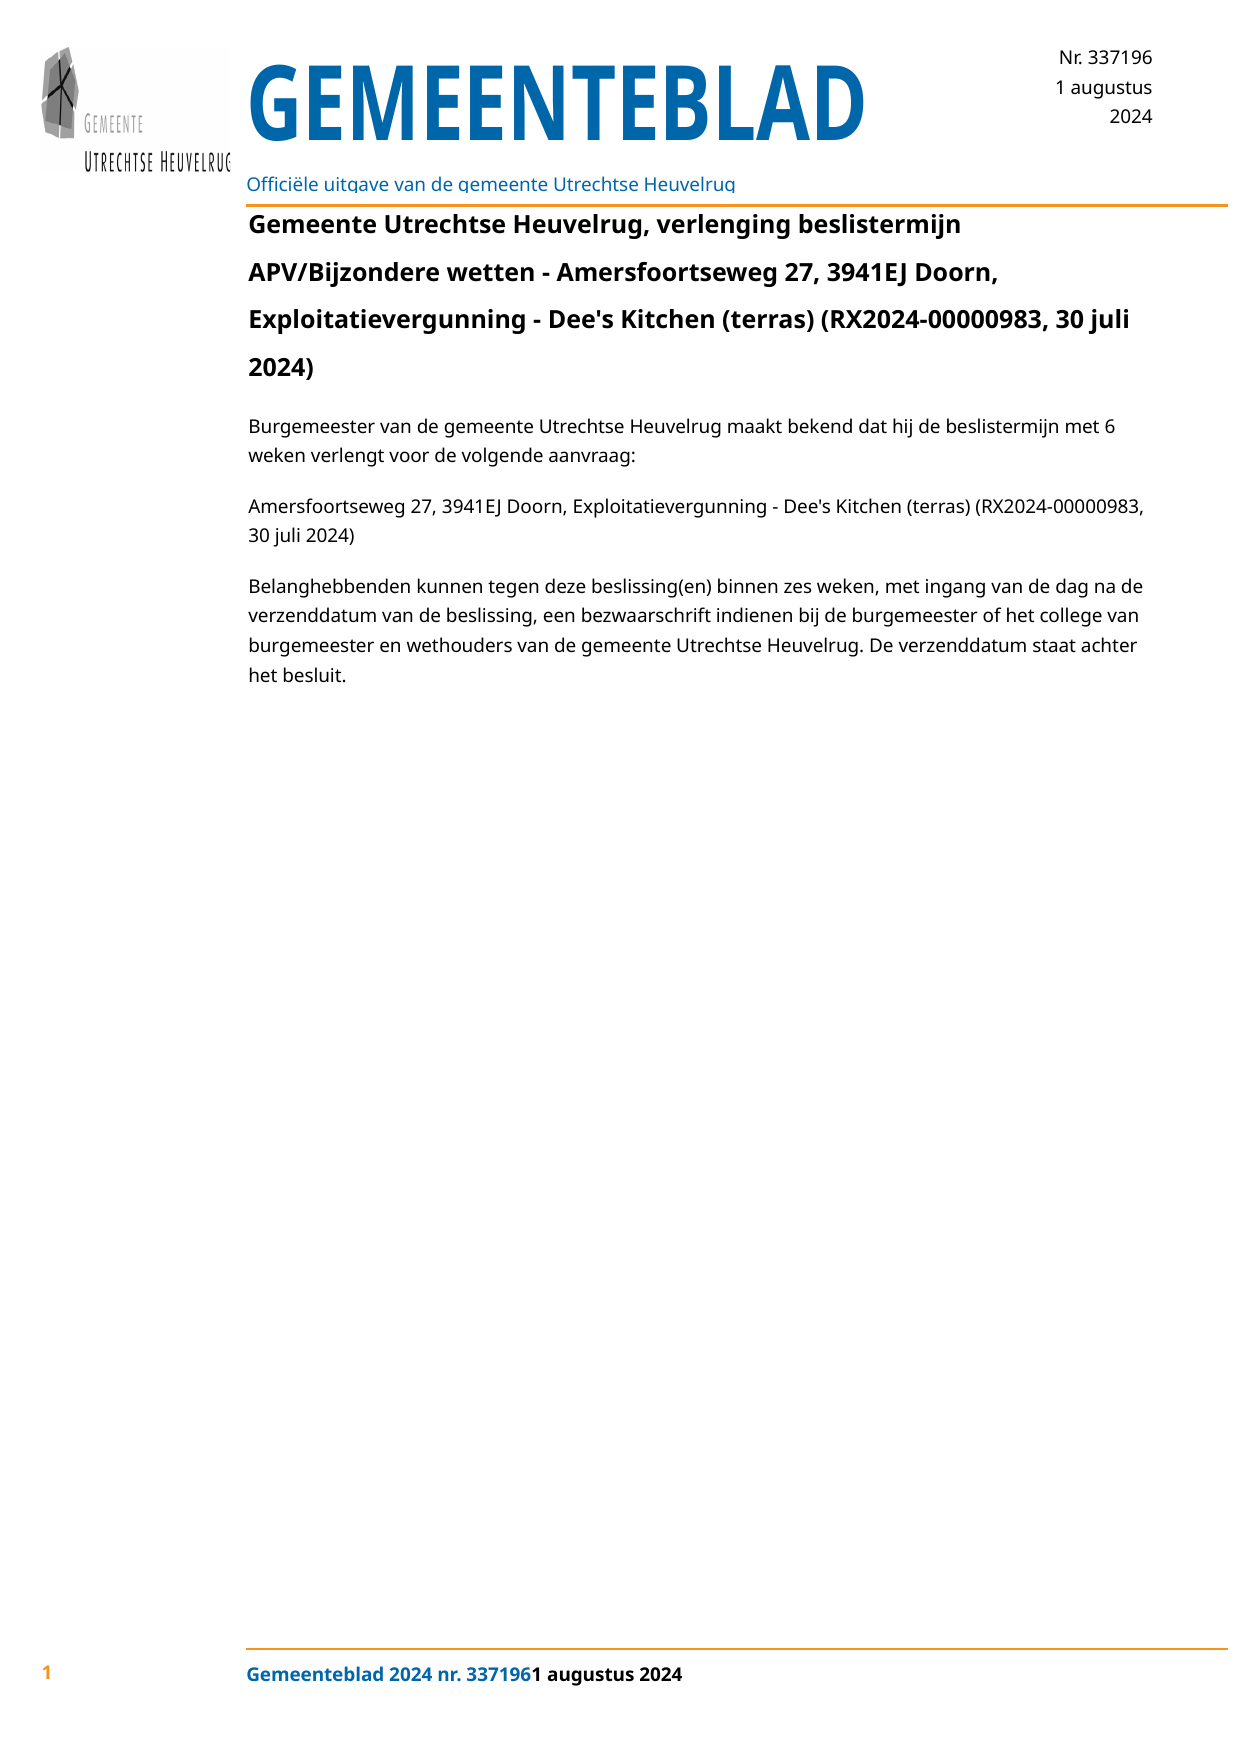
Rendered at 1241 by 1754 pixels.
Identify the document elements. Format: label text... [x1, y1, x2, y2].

text Amersfoortseweg 27, 3941EJ Doorn, Exploitatievergunning - Dee's Kitchen (terras) (RX2024-00000983, 30 juli 2024) [248, 493, 1152, 548]
text Belanghebbenden kunnen tegen deze beslissing(en) binnen zes weken, met ingang van de dag na de verzenddatum van de beslissing, een bezwaarschrift indienen bij de burgemeester of het college van burgemeester en wethouders van de gemeente Utrechtse Heuvelrug. De verzenddatum staat achter het besluit. [248, 573, 1152, 688]
picture [41, 47, 231, 172]
text Burgemeester van de gemeente Utrechtse Heuvelrug maakt bekend dat hij de beslistermijn met 6 weken verlengt voor de volgende aanvraag: [248, 413, 1152, 468]
text Gemeente Utrechtse Heuvelrug, verlenging beslistermijn APV/Bijzondere wetten - Amersfoortseweg 27, 3941EJ Doorn, Exploitatievergunning - Dee's Kitchen (terras) (RX2024-00000983, 30 juli 2024) [248, 207, 1152, 384]
